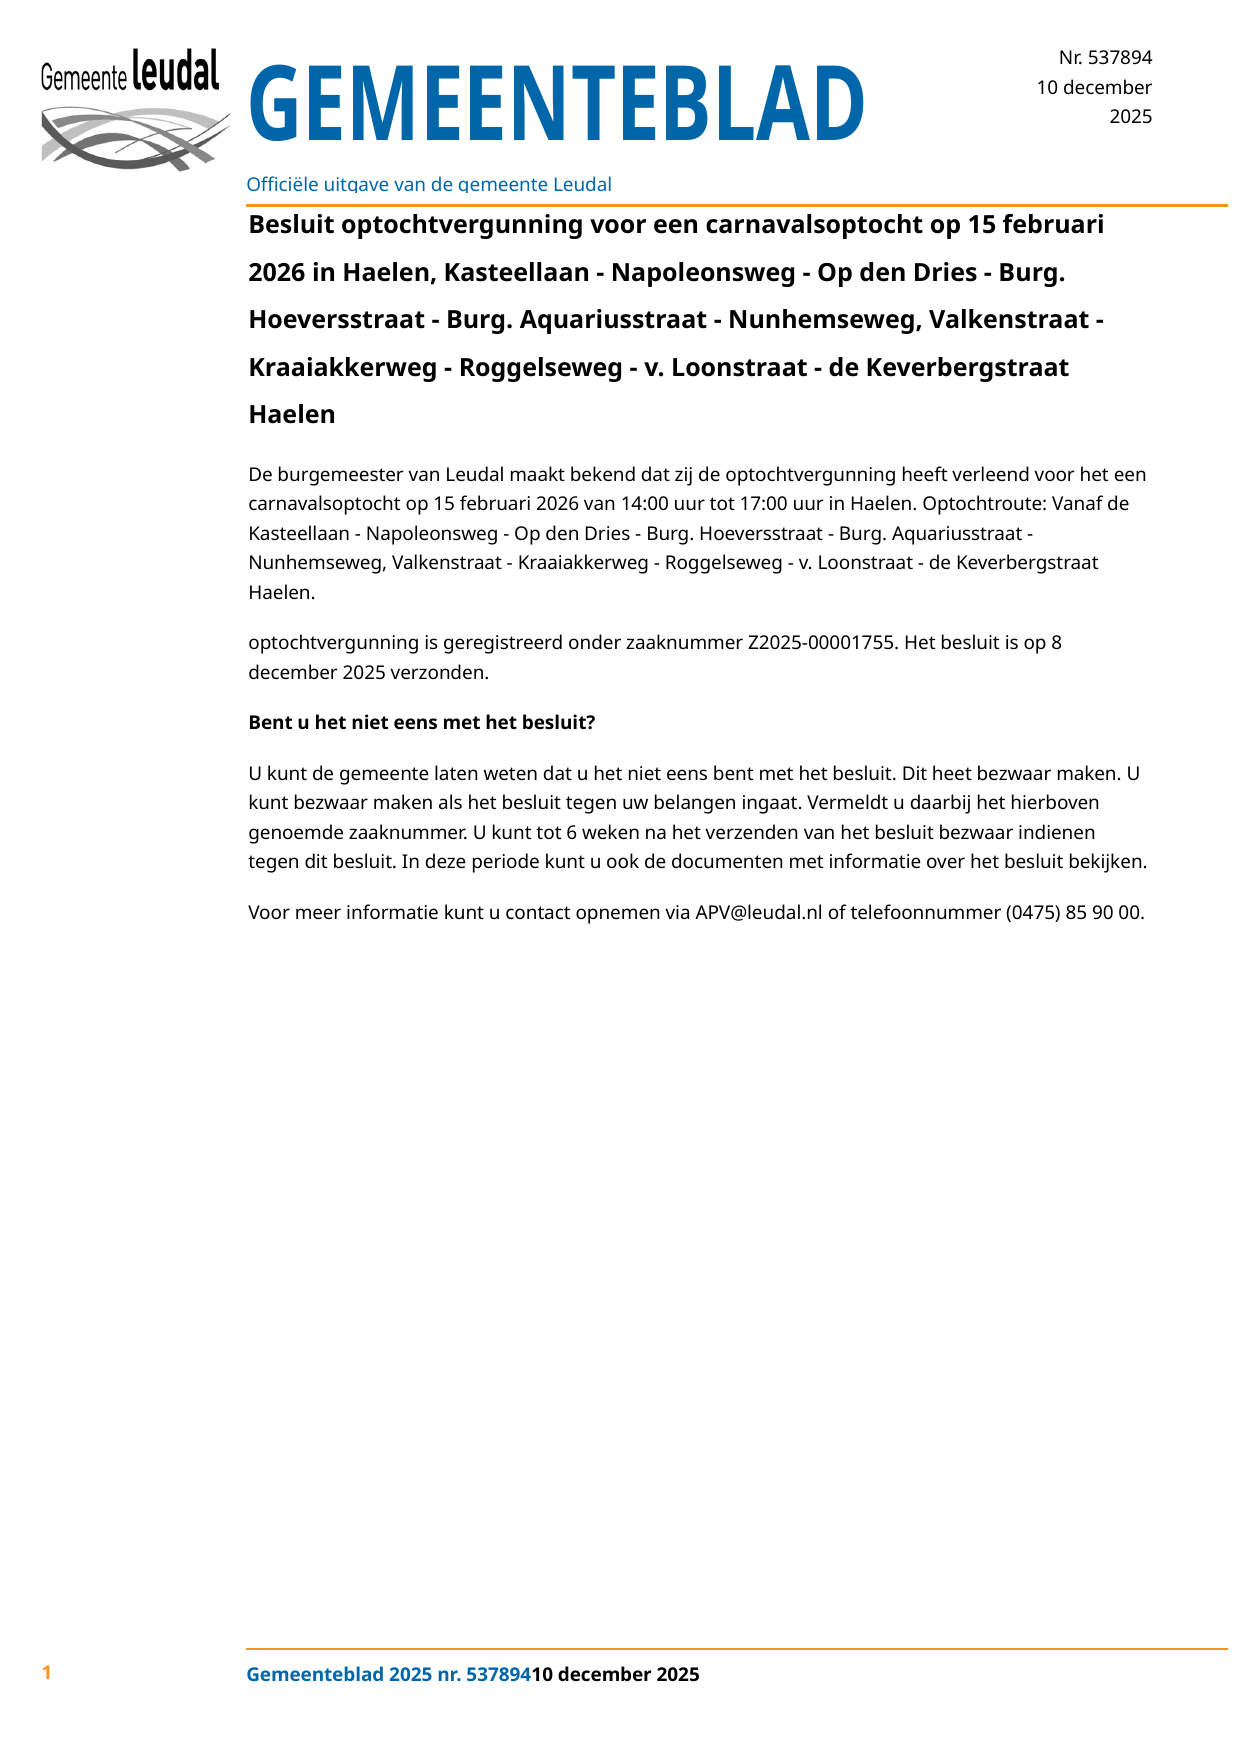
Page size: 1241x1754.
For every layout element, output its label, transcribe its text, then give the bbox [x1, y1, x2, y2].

text Bent u het niet eens met het besluit? [248, 709, 1152, 735]
text De burgemeester van Leudal maakt bekend dat zij de optochtvergunning heeft verleend voor het een carnavalsoptocht op 15 februari 2026 van 14:00 uur tot 17:00 uur in Haelen. Optochtroute: Vanaf de Kasteellaan - Napoleonsweg - Op den Dries - Burg. Hoeversstraat - Burg. Aquariusstraat - Nunhemseweg, Valkenstraat - Kraaiakkerweg - Roggelseweg - v. Loonstraat - de Keverbergstraat Haelen. [248, 461, 1152, 605]
text Voor meer informatie kunt u contact opnemen via APV@leudal.nl of telefoonnummer (0475) 85 90 00. [248, 899, 1152, 925]
text optochtvergunning is geregistreerd onder zaaknummer Z2025-00001755. Het besluit is op 8 december 2025 verzonden. [248, 629, 1152, 685]
picture [41, 47, 231, 172]
text U kunt de gemeente laten weten dat u het niet eens bent met het besluit. Dit heet bezwaar maken. U kunt bezwaar maken als het besluit tegen uw belangen ingaat. Vermeldt u daarbij het hierboven genoemde zaaknummer. U kunt tot 6 weken na het verzenden van het besluit bezwaar indienen tegen dit besluit. In deze periode kunt u ook de documenten met informatie over het besluit bekijken. [248, 760, 1152, 874]
text Besluit optochtvergunning voor een carnavalsoptocht op 15 februari 2026 in Haelen, Kasteellaan - Napoleonsweg - Op den Dries - Burg. Hoeversstraat - Burg. Aquariusstraat - Nunhemseweg, Valkenstraat - Kraaiakkerweg - Roggelseweg - v. Loonstraat - de Keverbergstraat Haelen [248, 207, 1152, 431]
